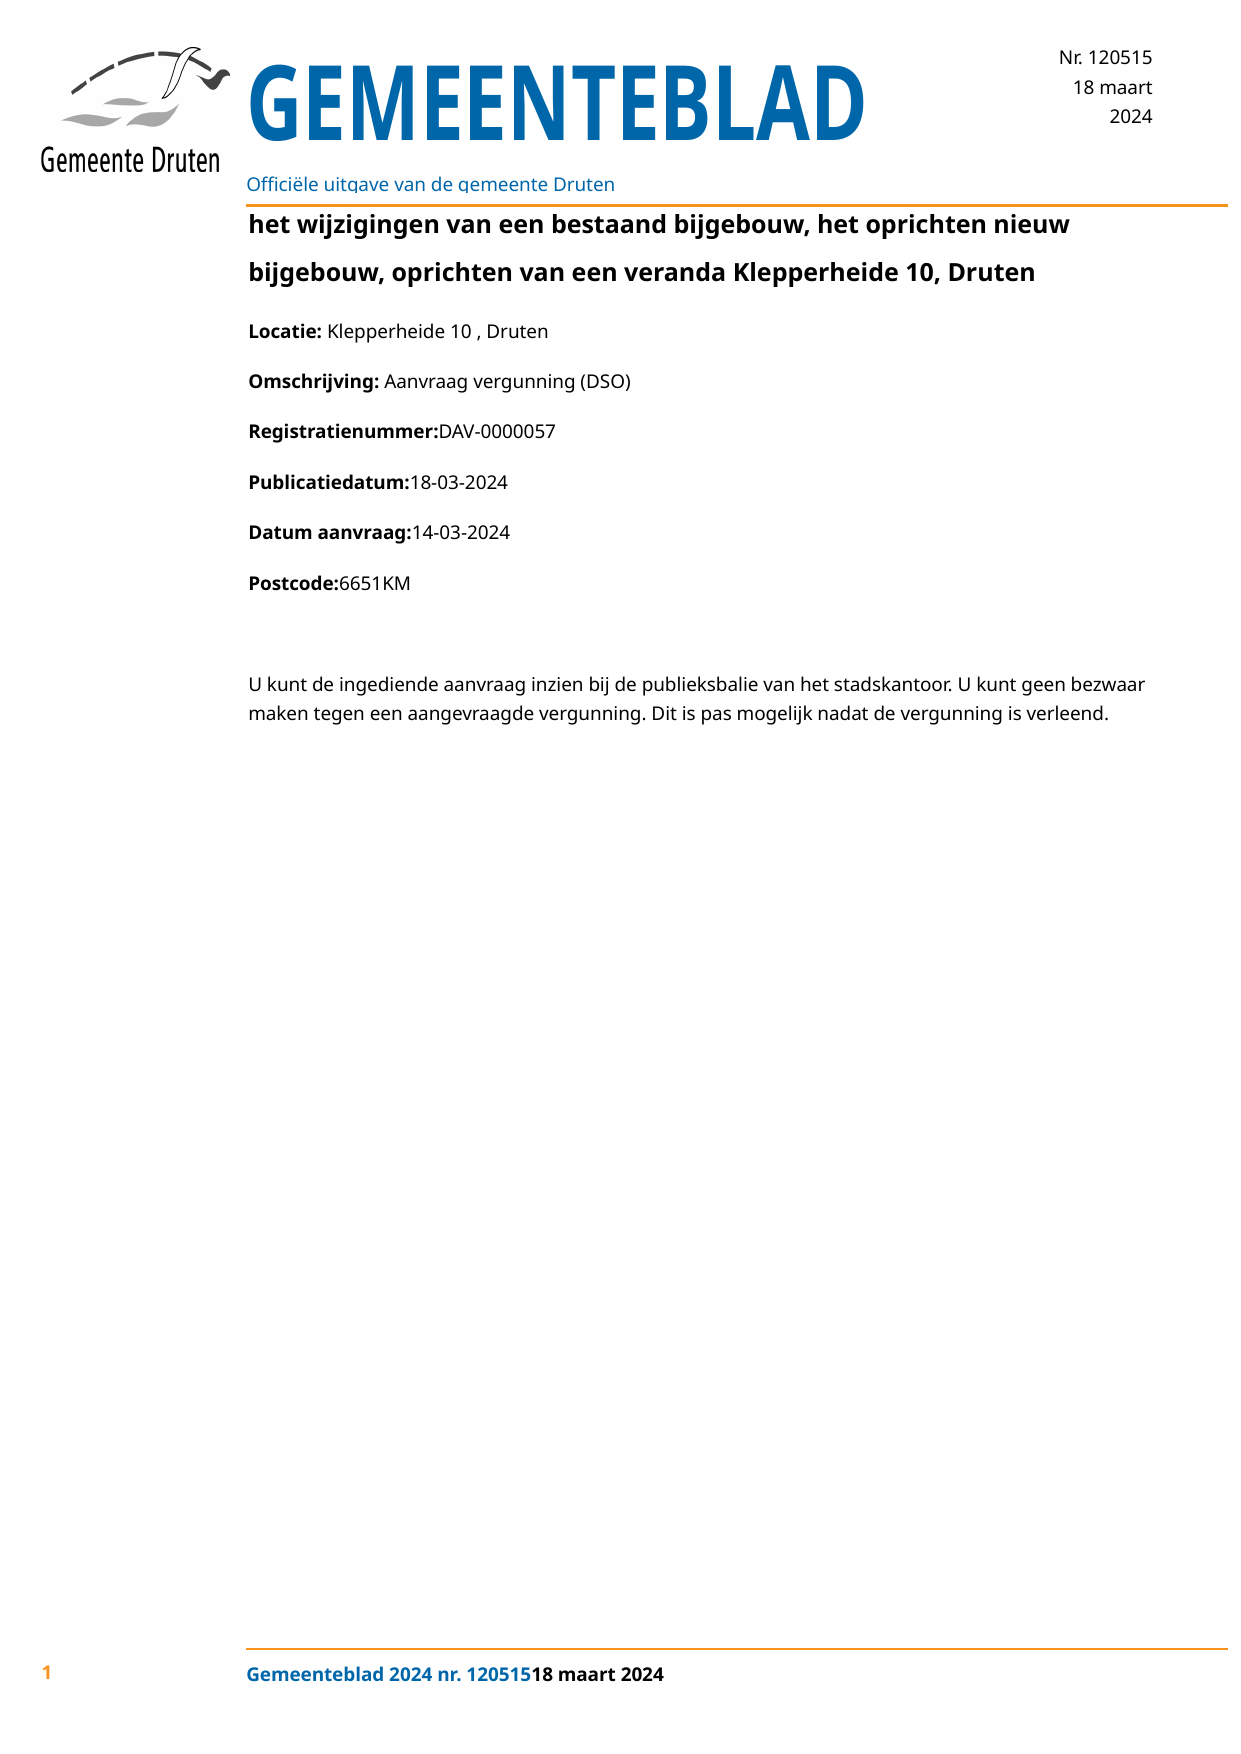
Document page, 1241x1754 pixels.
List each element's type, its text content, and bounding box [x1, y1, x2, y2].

text Publicatiedatum:18-03-2024 [248, 469, 1152, 495]
text Registratienummer:DAV-0000057 [248, 419, 1152, 444]
text Locatie: Klepperheide 10 , Druten [248, 318, 1152, 344]
text Datum aanvraag:14-03-2024 [248, 519, 1152, 545]
text Postcode:6651KM [248, 570, 1152, 596]
picture [41, 47, 231, 172]
text Omschrijving: Aanvraag vergunning (DSO) [248, 368, 1152, 394]
text het wijzigingen van een bestaand bijgebouw, het oprichten nieuw bijgebouw, oprichten van een veranda Klepperheide 10, Druten [248, 207, 1152, 288]
text U kunt de ingediende aanvraag inzien bij de publieksbalie van het stadskantoor. U kunt geen bezwaar maken tegen een aangevraagde vergunning. Dit is pas mogelijk nadat de vergunning is verleend. [248, 671, 1152, 726]
